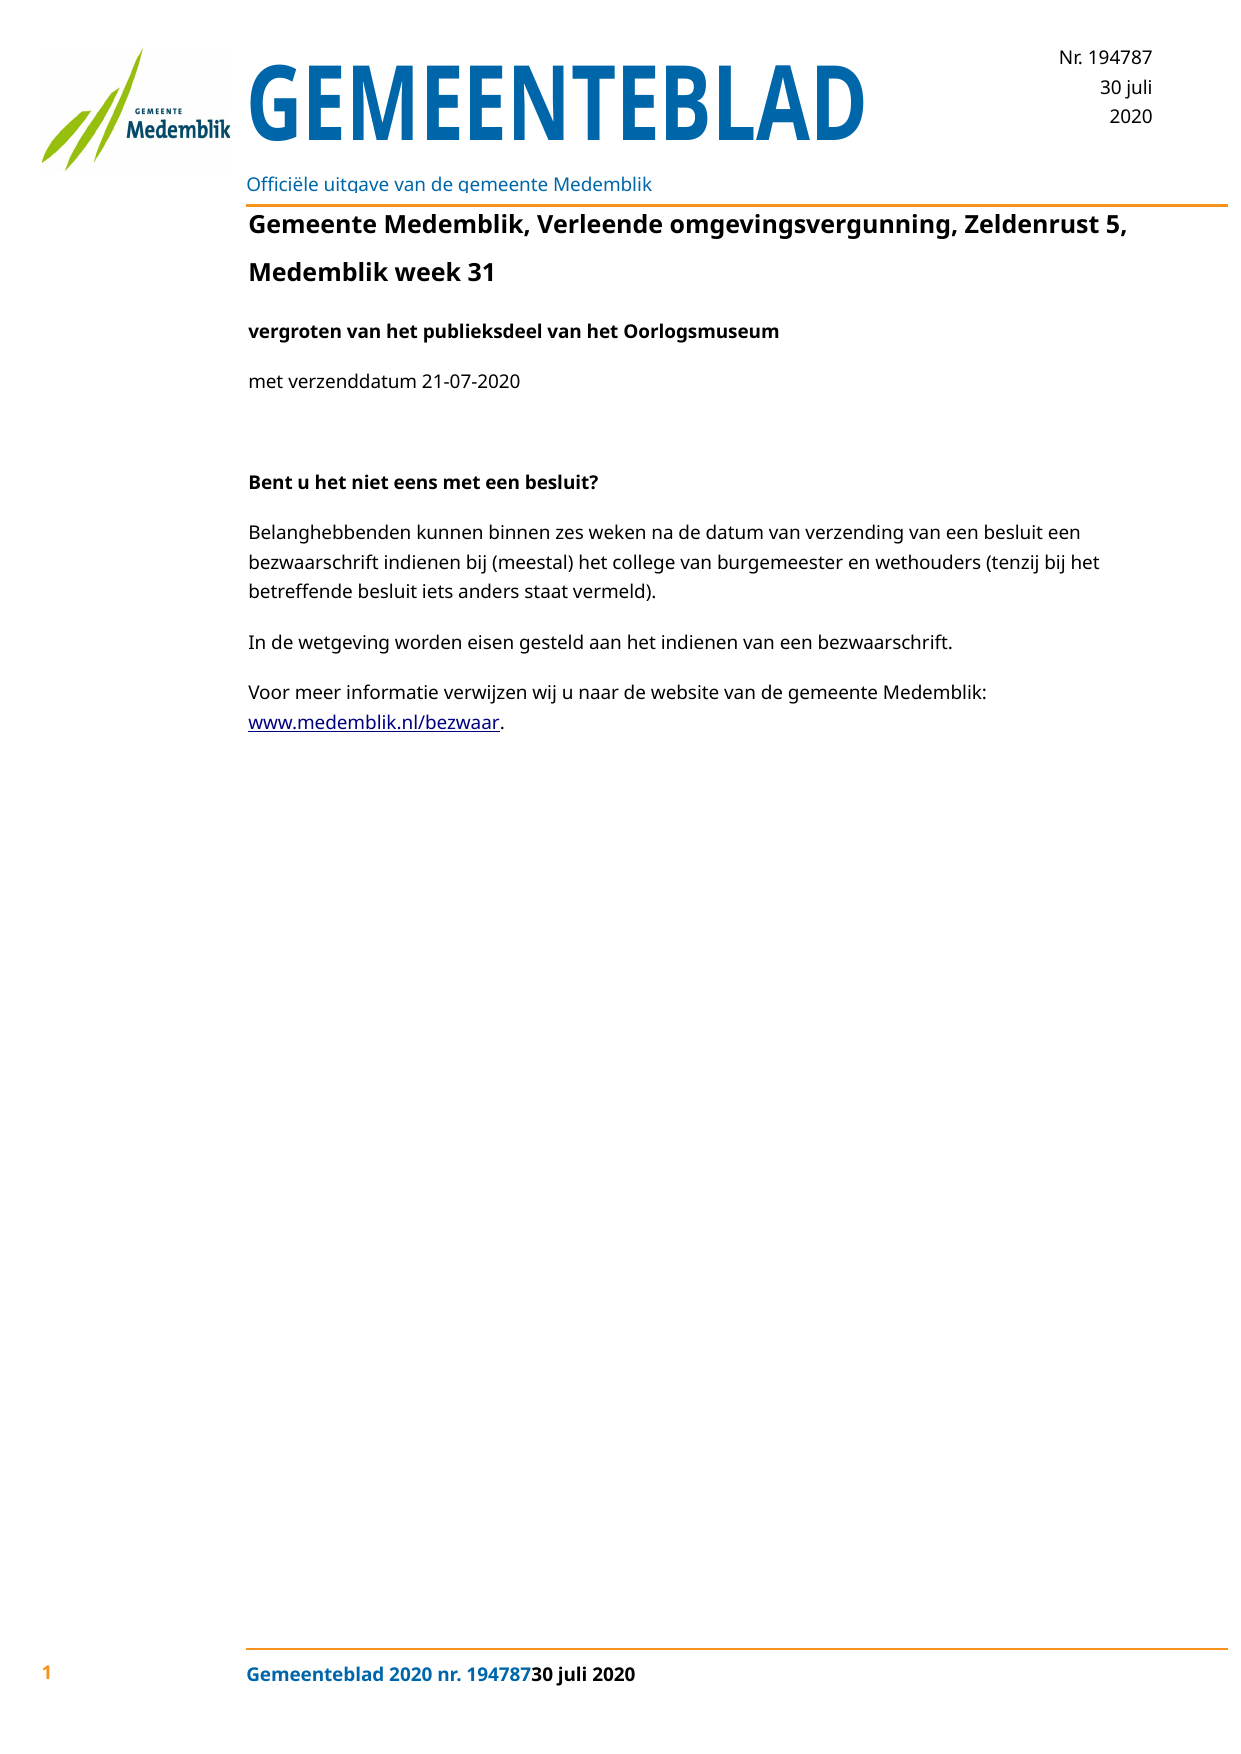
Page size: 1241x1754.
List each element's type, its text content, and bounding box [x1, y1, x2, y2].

text Belanghebbenden kunnen binnen zes weken na de datum van verzending van een besluit een bezwaarschrift indienen bij (meestal) het college van burgemeester en wethouders (tenzij bij het betreffende besluit iets anders staat vermeld). [248, 519, 1152, 604]
text In de wetgeving worden eisen gesteld aan het indienen van een bezwaarschrift. [248, 629, 1152, 655]
text Voor meer informatie verwijzen wij u naar de website van de gemeente Medemblik: www.medemblik.nl/bezwaar. [248, 679, 1152, 735]
text Bent u het niet eens met een besluit? [248, 469, 1152, 495]
text Gemeente Medemblik, Verleende omgevingsvergunning, Zeldenrust 5, Medemblik week 31 [248, 207, 1152, 288]
picture [41, 47, 231, 172]
text met verzenddatum 21-07-2020 [248, 368, 1152, 394]
text vergroten van het publieksdeel van het Oorlogsmuseum [248, 318, 1152, 344]
